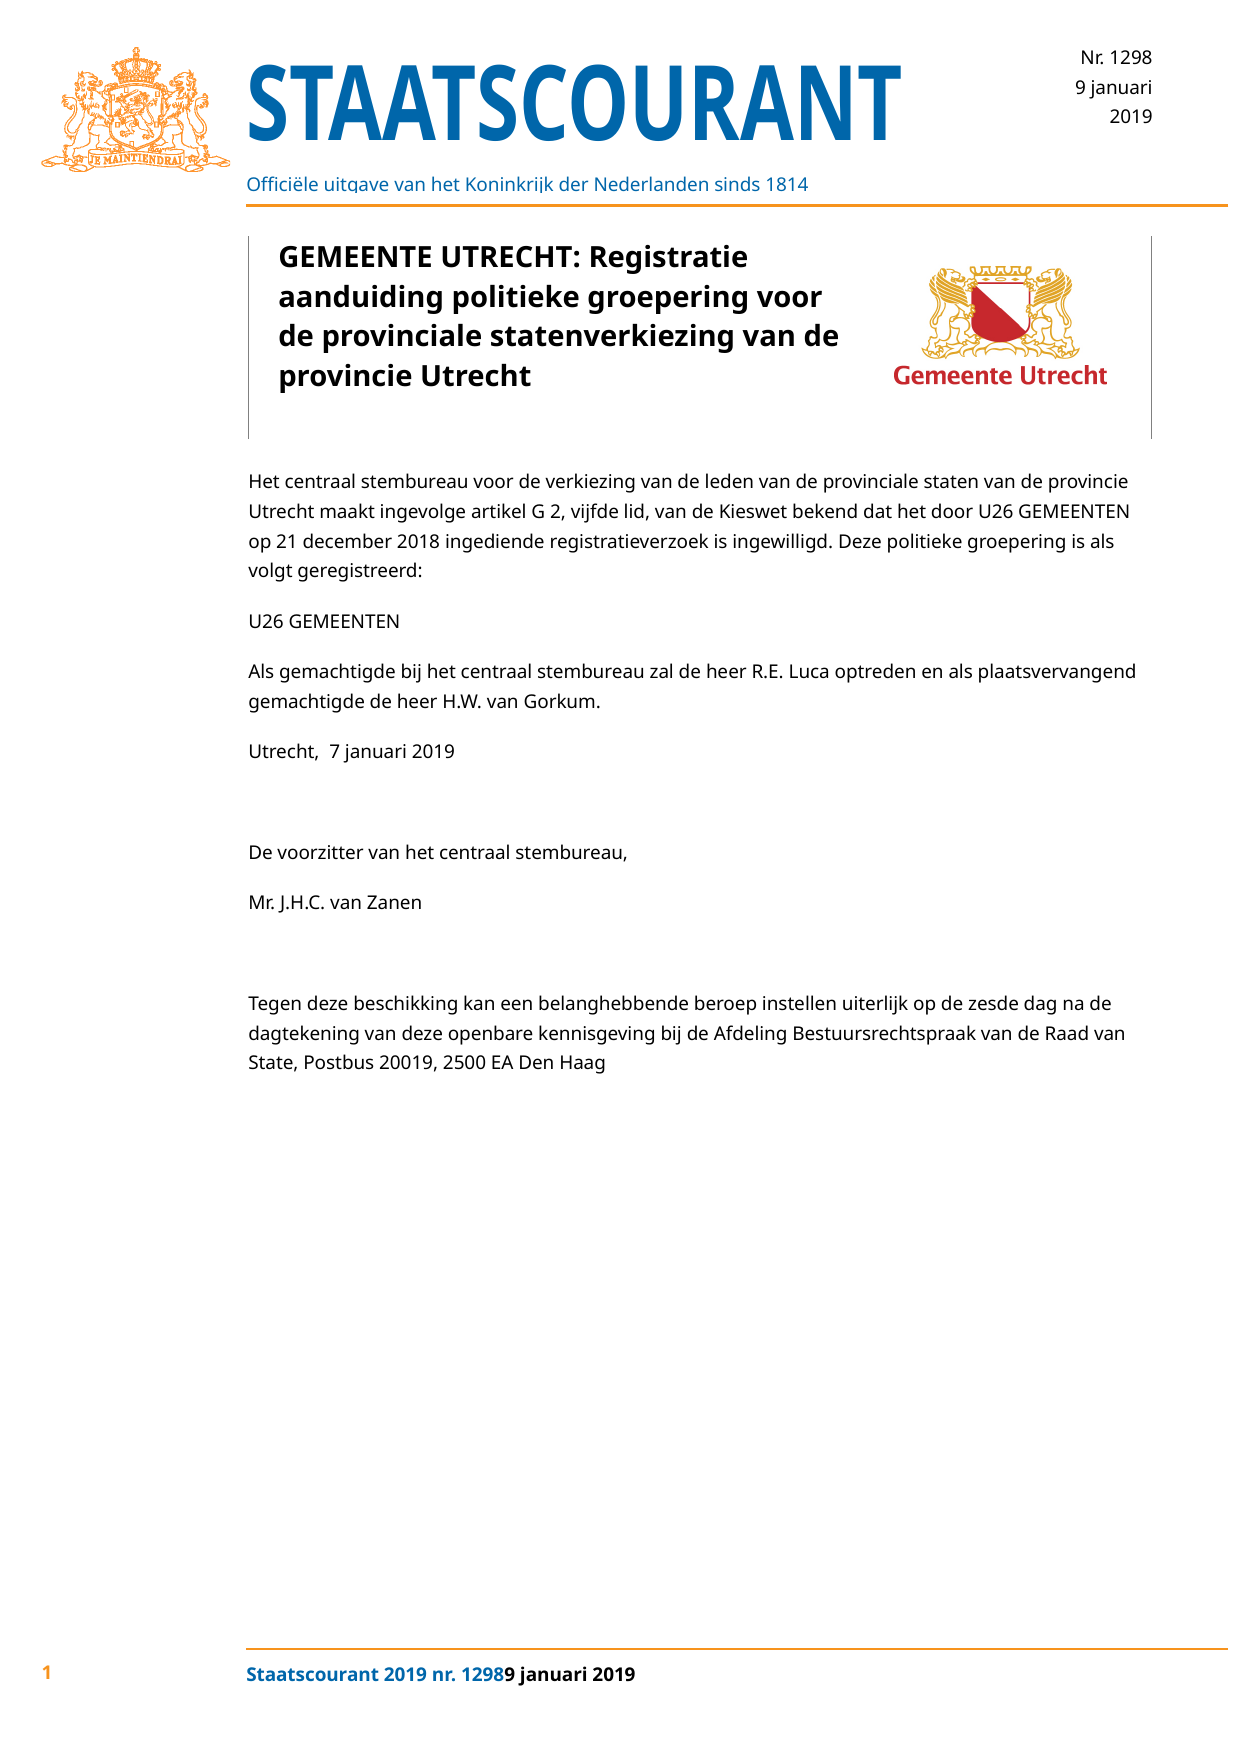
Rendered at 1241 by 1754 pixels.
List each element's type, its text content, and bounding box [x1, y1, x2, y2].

text ­ [248, 789, 1152, 814]
table_header [850, 414, 1151, 439]
text De voorzitter van het centraal stembureau, [248, 839, 1152, 865]
text Het centraal stembureau voor de verkiezing van de leden van de provinciale staten van de provincie Utrecht maakt ingevolge artikel G 2, vijfde lid, van de Kieswet bekend dat het door U26 GEMEENTEN op 21 december 2018 ingediende registratieverzoek is ingewilligd. Deze politieke groepering is als volgt geregistreerd: [248, 469, 1152, 583]
text ­Mr. J.H.C. van Zanen [248, 889, 1152, 915]
text U26 GEMEENTEN [248, 608, 1152, 633]
picture [882, 236, 1119, 414]
picture [41, 47, 231, 172]
table_header [850, 236, 882, 413]
text Als gemachtigde bij het centraal stembureau zal de heer R.E. Luca optreden en als plaatsvervangend gemachtigde de heer H.W. van Gorkum. [248, 658, 1152, 713]
text Utrecht, 7 januari 2019 [248, 738, 1152, 764]
text Tegen deze beschikking kan een belanghebbende beroep instellen uiterlijk op de zesde dag na de dagtekening van deze openbare kennisgeving bij de Afdeling Bestuursrechtspraak van de Raad van State, Postbus 20019, 2500 EA Den Haag [248, 990, 1152, 1075]
table_header GEMEENTE UTRECHT: Registratie aanduiding politieke groepering voor de provinciale statenverkiezing van de provincie Utrecht [249, 236, 850, 439]
table_header [1119, 236, 1151, 413]
